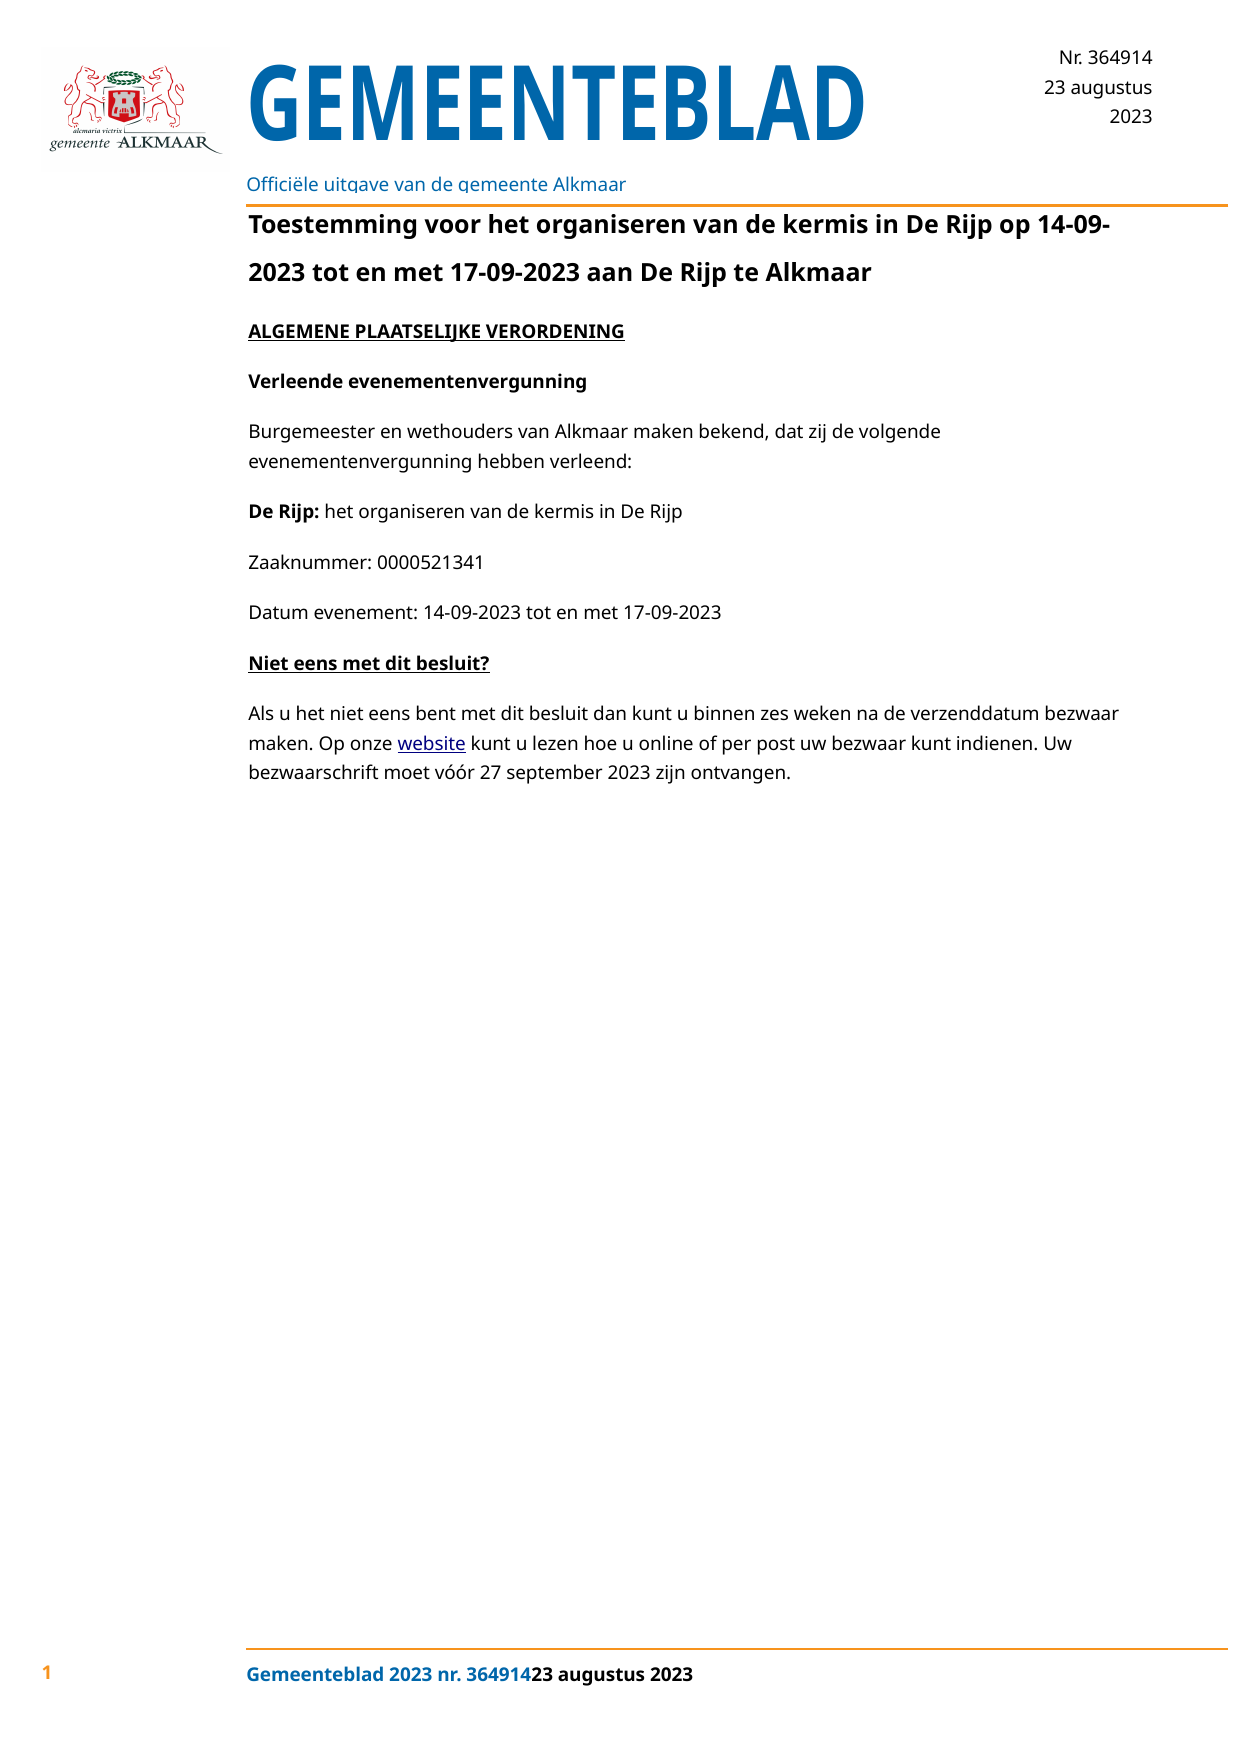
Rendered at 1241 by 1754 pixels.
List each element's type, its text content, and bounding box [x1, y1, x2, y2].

text Toestemming voor het organiseren van de kermis in De Rijp op 14-09-2023 tot en met 17-09-2023 aan De Rijp te Alkmaar [248, 207, 1152, 288]
text Als u het niet eens bent met dit besluit dan kunt u binnen zes weken na de verzenddatum bezwaar maken. Op onze website kunt u lezen hoe u online of per post uw bezwaar kunt indienen. Uw bezwaarschrift moet vóór 27 september 2023 zijn ontvangen. [248, 700, 1152, 785]
text De Rijp: het organiseren van de kermis in De Rijp [248, 499, 1152, 524]
text Burgemeester en wethouders van Alkmaar maken bekend, dat zij de volgende evenementenvergunning hebben verleend: [248, 419, 1152, 474]
picture [41, 47, 231, 172]
text ALGEMENE PLAATSELIJKE VERORDENING [248, 318, 1152, 344]
text Niet eens met dit besluit? [248, 650, 1152, 676]
text Zaaknummer: 0000521341 [248, 549, 1152, 575]
text Verleende evenementenvergunning [248, 368, 1152, 394]
text Datum evenement: 14-09-2023 tot en met 17-09-2023 [248, 599, 1152, 625]
